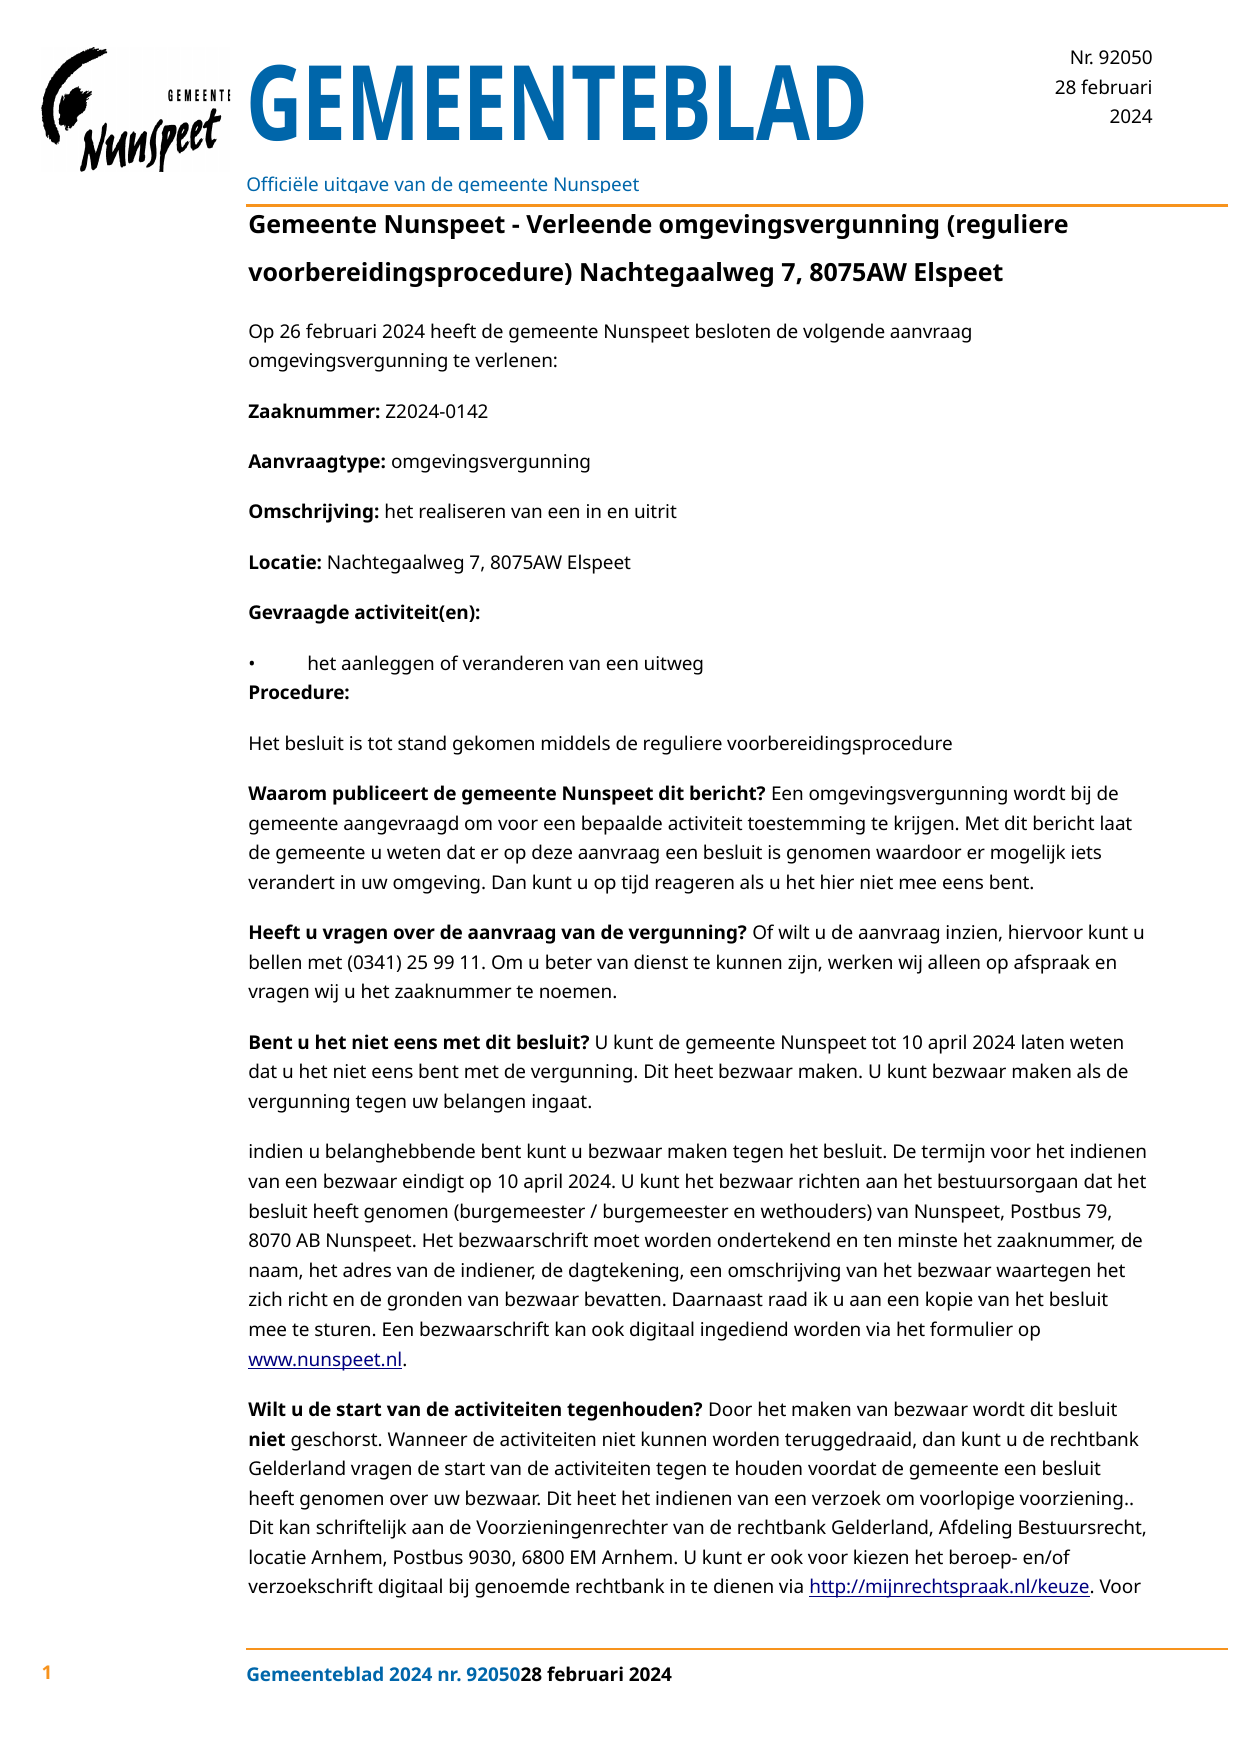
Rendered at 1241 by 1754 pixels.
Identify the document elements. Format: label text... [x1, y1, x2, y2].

text Het besluit is tot stand gekomen middels de reguliere voorbereidingsprocedure [248, 730, 1152, 756]
text indien u belanghebbende bent kunt u bezwaar maken tegen het besluit. De termijn voor het indienen van een bezwaar eindigt op 10 april 2024. U kunt het bezwaar richten aan het bestuursorgaan dat het besluit heeft genomen (burgemeester / burgemeester en wethouders) van Nunspeet, Postbus 79, 8070 AB Nunspeet. Het bezwaarschrift moet worden ondertekend en ten minste het zaaknummer, de naam, het adres van de indiener, de dagtekening, een omschrijving van het bezwaar waartegen het zich richt en de gronden van bezwaar bevatten. Daarnaast raad ik u aan een kopie van het besluit mee te sturen. Een bezwaarschrift kan ook digitaal ingediend worden via het formulier op www.nunspeet.nl. [248, 1139, 1152, 1372]
list het aanleggen of veranderen van een uitweg [248, 650, 1152, 676]
text Aanvraagtype: omgevingsvergunning [248, 448, 1152, 474]
text Gevraagde activiteit(en): [248, 599, 1152, 625]
picture [41, 47, 231, 172]
text Omschrijving: het realiseren van een in en uitrit [248, 499, 1152, 524]
text Waarom publiceert de gemeente Nunspeet dit bericht? Een omgevingsvergunning wordt bij de gemeente aangevraagd om voor een bepaalde activiteit toestemming te krijgen. Met dit bericht laat de gemeente u weten dat er op deze aanvraag een besluit is genomen waardoor er mogelijk iets verandert in uw omgeving. Dan kunt u op tijd reageren als u het hier niet mee eens bent. [248, 780, 1152, 895]
text Locatie: Nachtegaalweg 7, 8075AW Elspeet [248, 549, 1152, 575]
text Gemeente Nunspeet - Verleende omgevingsvergunning (reguliere voorbereidingsprocedure) Nachtegaalweg 7, 8075AW Elspeet [248, 207, 1152, 288]
text Op 26 februari 2024 heeft de gemeente Nunspeet besloten de volgende aanvraag omgevingsvergunning te verlenen: [248, 318, 1152, 373]
text Zaaknummer: Z2024-0142 [248, 398, 1152, 424]
text Procedure: [248, 679, 1152, 705]
text Bent u het niet eens met dit besluit? U kunt de gemeente Nunspeet tot 10 april 2024 laten weten dat u het niet eens bent met de vergunning. Dit heet bezwaar maken. U kunt bezwaar maken als de vergunning tegen uw belangen ingaat. [248, 1029, 1152, 1114]
text Heeft u vragen over de aanvraag van de vergunning? Of wilt u de aanvraag inzien, hiervoor kunt u bellen met (0341) 25 99 11. Om u beter van dienst te kunnen zijn, werken wij alleen op afspraak en vragen wij u het zaaknummer te noemen. [248, 919, 1152, 1004]
text Wilt u de start van de activiteiten tegenhouden? Door het maken van bezwaar wordt dit besluit niet geschorst. Wanneer de activiteiten niet kunnen worden teruggedraaid, dan kunt u de rechtbank Gelderland vragen de start van de activiteiten tegen te houden voordat de gemeente een besluit heeft genomen over uw bezwaar. Dit heet het indienen van een verzoek om voorlopige voorziening.. Dit kan schriftelijk aan de Voorzieningenrechter van de rechtbank Gelderland, Afdeling Bestuursrecht, locatie Arnhem, Postbus 9030, 6800 EM Arnhem. U kunt er ook voor kiezen het beroep- en/of verzoekschrift digitaal bij genoemde rechtbank in te dienen via http://mijnrechtspraak.nl/keuze. Voor [248, 1396, 1152, 1599]
